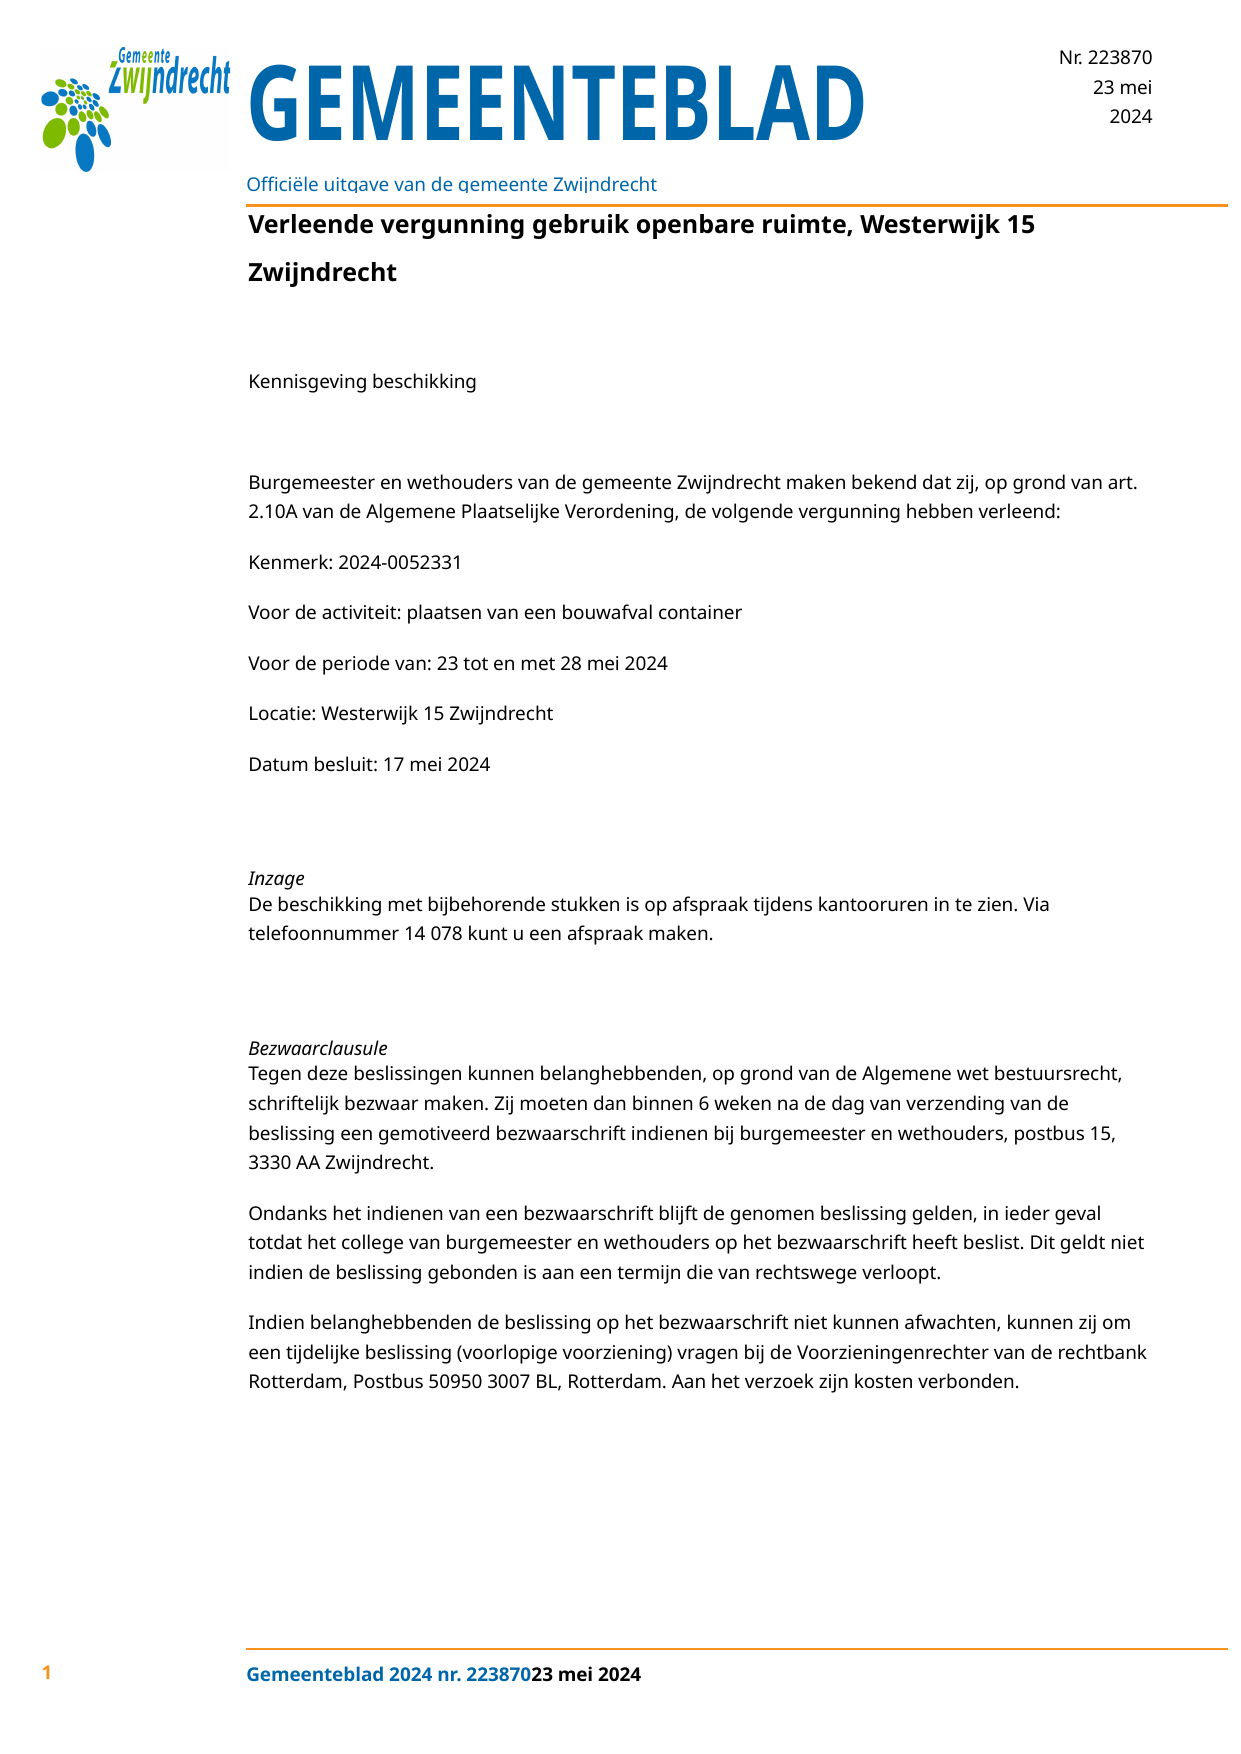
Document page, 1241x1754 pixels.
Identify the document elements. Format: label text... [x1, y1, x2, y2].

text Burgemeester en wethouders van de gemeente Zwijndrecht maken bekend dat zij, op grond van art. 2.10A van de Algemene Plaatselijke Verordening, de volgende vergunning hebben verleend: [248, 469, 1152, 524]
text Tegen deze beslissingen kunnen belanghebbenden, op grond van de Algemene wet bestuursrecht, schriftelijk bezwaar maken. Zij moeten dan binnen 6 weken na de dag van verzending van de beslissing een gemotiveerd bezwaarschrift indienen bij burgemeester en wethouders, postbus 15, 3330 AA Zwijndrecht. [248, 1061, 1152, 1175]
text Locatie: Westerwijk 15 Zwijndrecht [248, 700, 1152, 726]
text Kenmerk: 2024-0052331 [248, 549, 1152, 575]
text Voor de activiteit: plaatsen van een bouwafval container [248, 599, 1152, 625]
text Voor de periode van: 23 tot en met 28 mei 2024 [248, 650, 1152, 676]
text Bezwaarclausule [248, 1035, 1152, 1061]
text De beschikking met bijbehorende stukken is op afspraak tijdens kantooruren in te zien. Via telefoonnummer 14 078 kunt u een afspraak maken. [248, 891, 1152, 946]
text Inzage [248, 865, 1152, 891]
text Kennisgeving beschikking [248, 368, 1152, 394]
text Datum besluit: 17 mei 2024 [248, 751, 1152, 777]
text Indien belanghebbenden de beslissing op het bezwaarschrift niet kunnen afwachten, kunnen zij om een tijdelijke beslissing (voorlopige voorziening) vragen bij de Voorzieningenrechter van de rechtbank Rotterdam, Postbus 50950 3007 BL, Rotterdam. Aan het verzoek zijn kosten verbonden. [248, 1309, 1152, 1394]
picture [41, 47, 231, 172]
text Verleende vergunning gebruik openbare ruimte, Westerwijk 15 Zwijndrecht [248, 207, 1152, 288]
text Ondanks het indienen van een bezwaarschrift blijft de genomen beslissing gelden, in ieder geval totdat het college van burgemeester en wethouders op het bezwaarschrift heeft beslist. Dit geldt niet indien de beslissing gebonden is aan een termijn die van rechtswege verloopt. [248, 1200, 1152, 1285]
